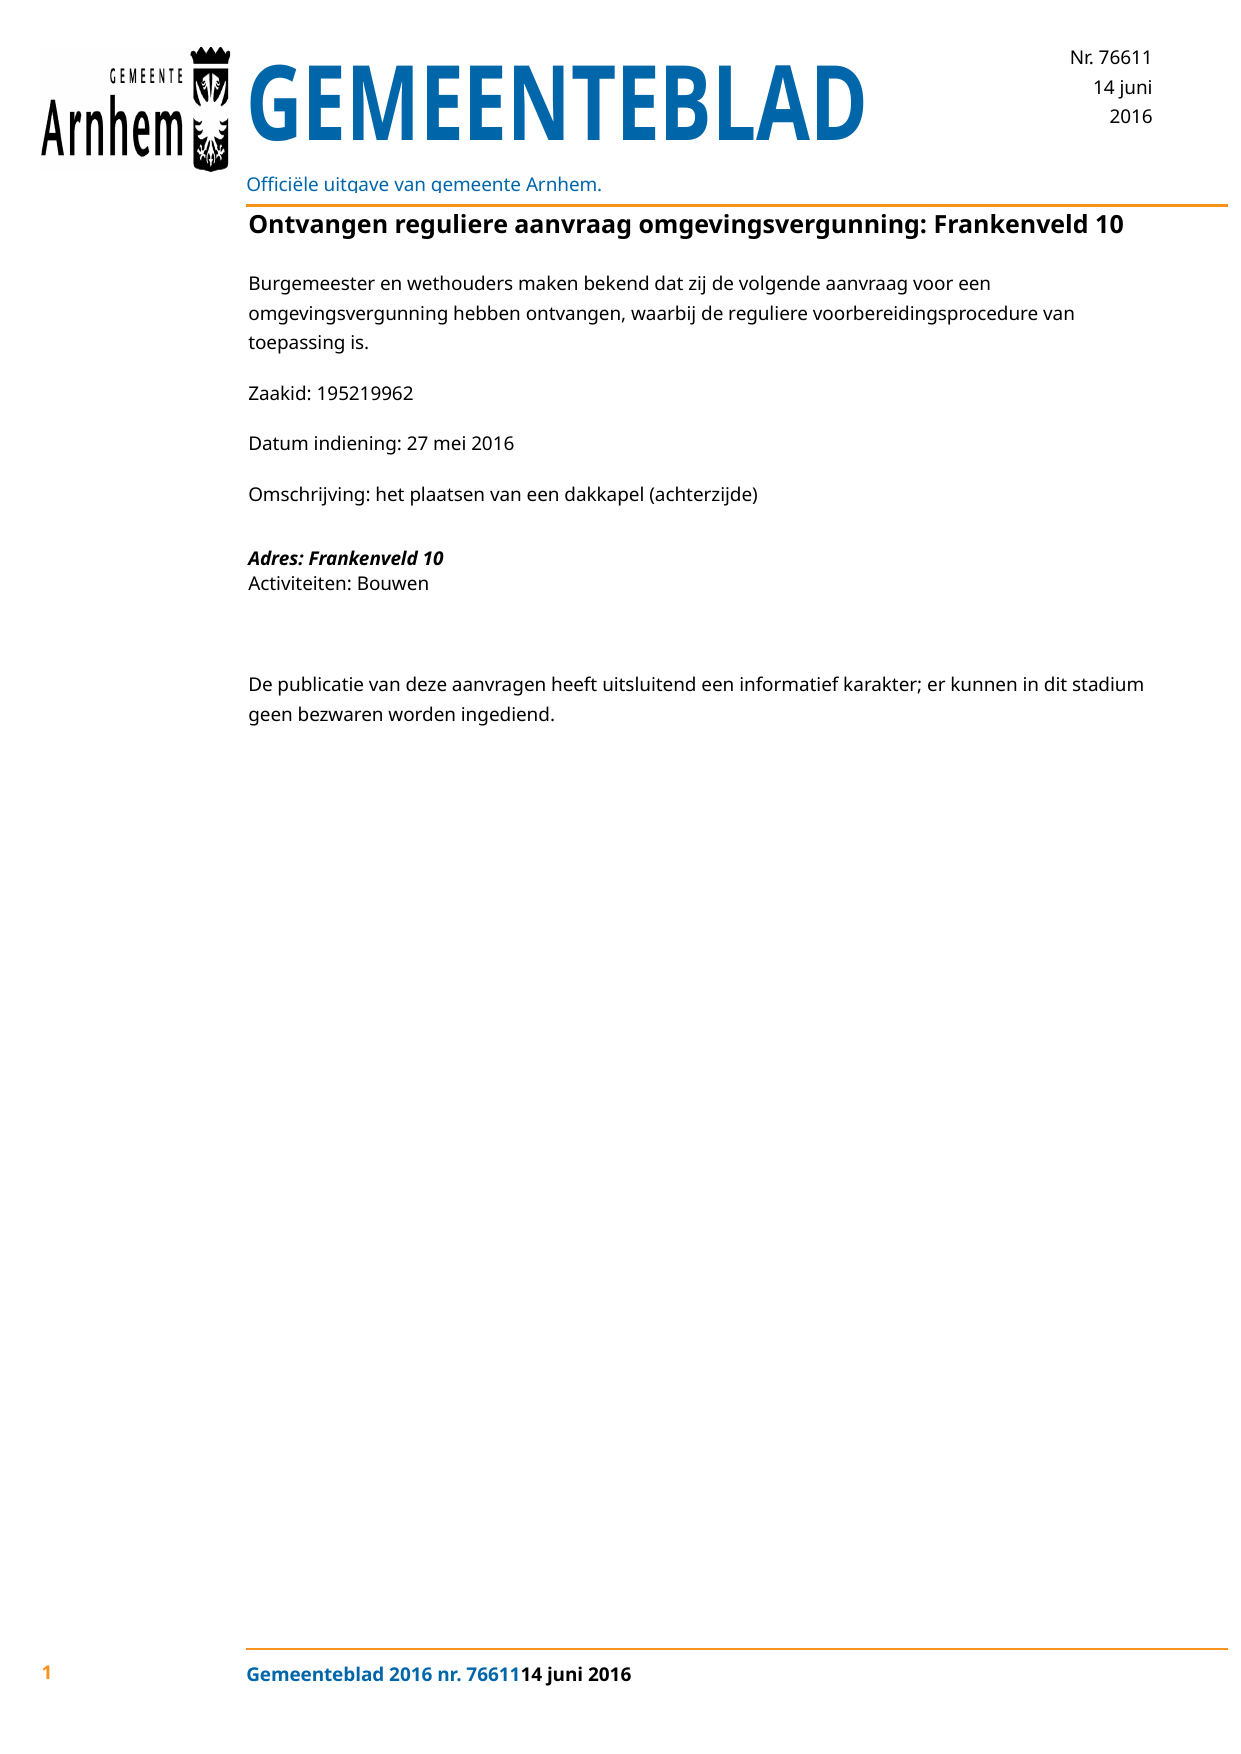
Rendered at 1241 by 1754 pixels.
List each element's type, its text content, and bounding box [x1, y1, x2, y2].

text De publicatie van deze aanvragen heeft uitsluitend een informatief karakter; er kunnen in dit stadium geen bezwaren worden ingediend. [248, 671, 1152, 727]
picture [41, 47, 231, 172]
text Zaakid: 195219962 [248, 380, 1152, 406]
text Activiteiten: Bouwen [248, 570, 1152, 596]
text Omschrijving: het plaatsen van een dakkapel (achterzijde) [248, 481, 1152, 506]
text Adres: Frankenveld 10 [248, 545, 1152, 570]
text Burgemeester en wethouders maken bekend dat zij de volgende aanvraag voor een omgevingsvergunning hebben ontvangen, waarbij de reguliere voorbereidingsprocedure van toepassing is. [248, 270, 1152, 355]
text Datum indiening: 27 mei 2016 [248, 430, 1152, 456]
text Ontvangen reguliere aanvraag omgevingsvergunning: Frankenveld 10 [248, 207, 1152, 241]
